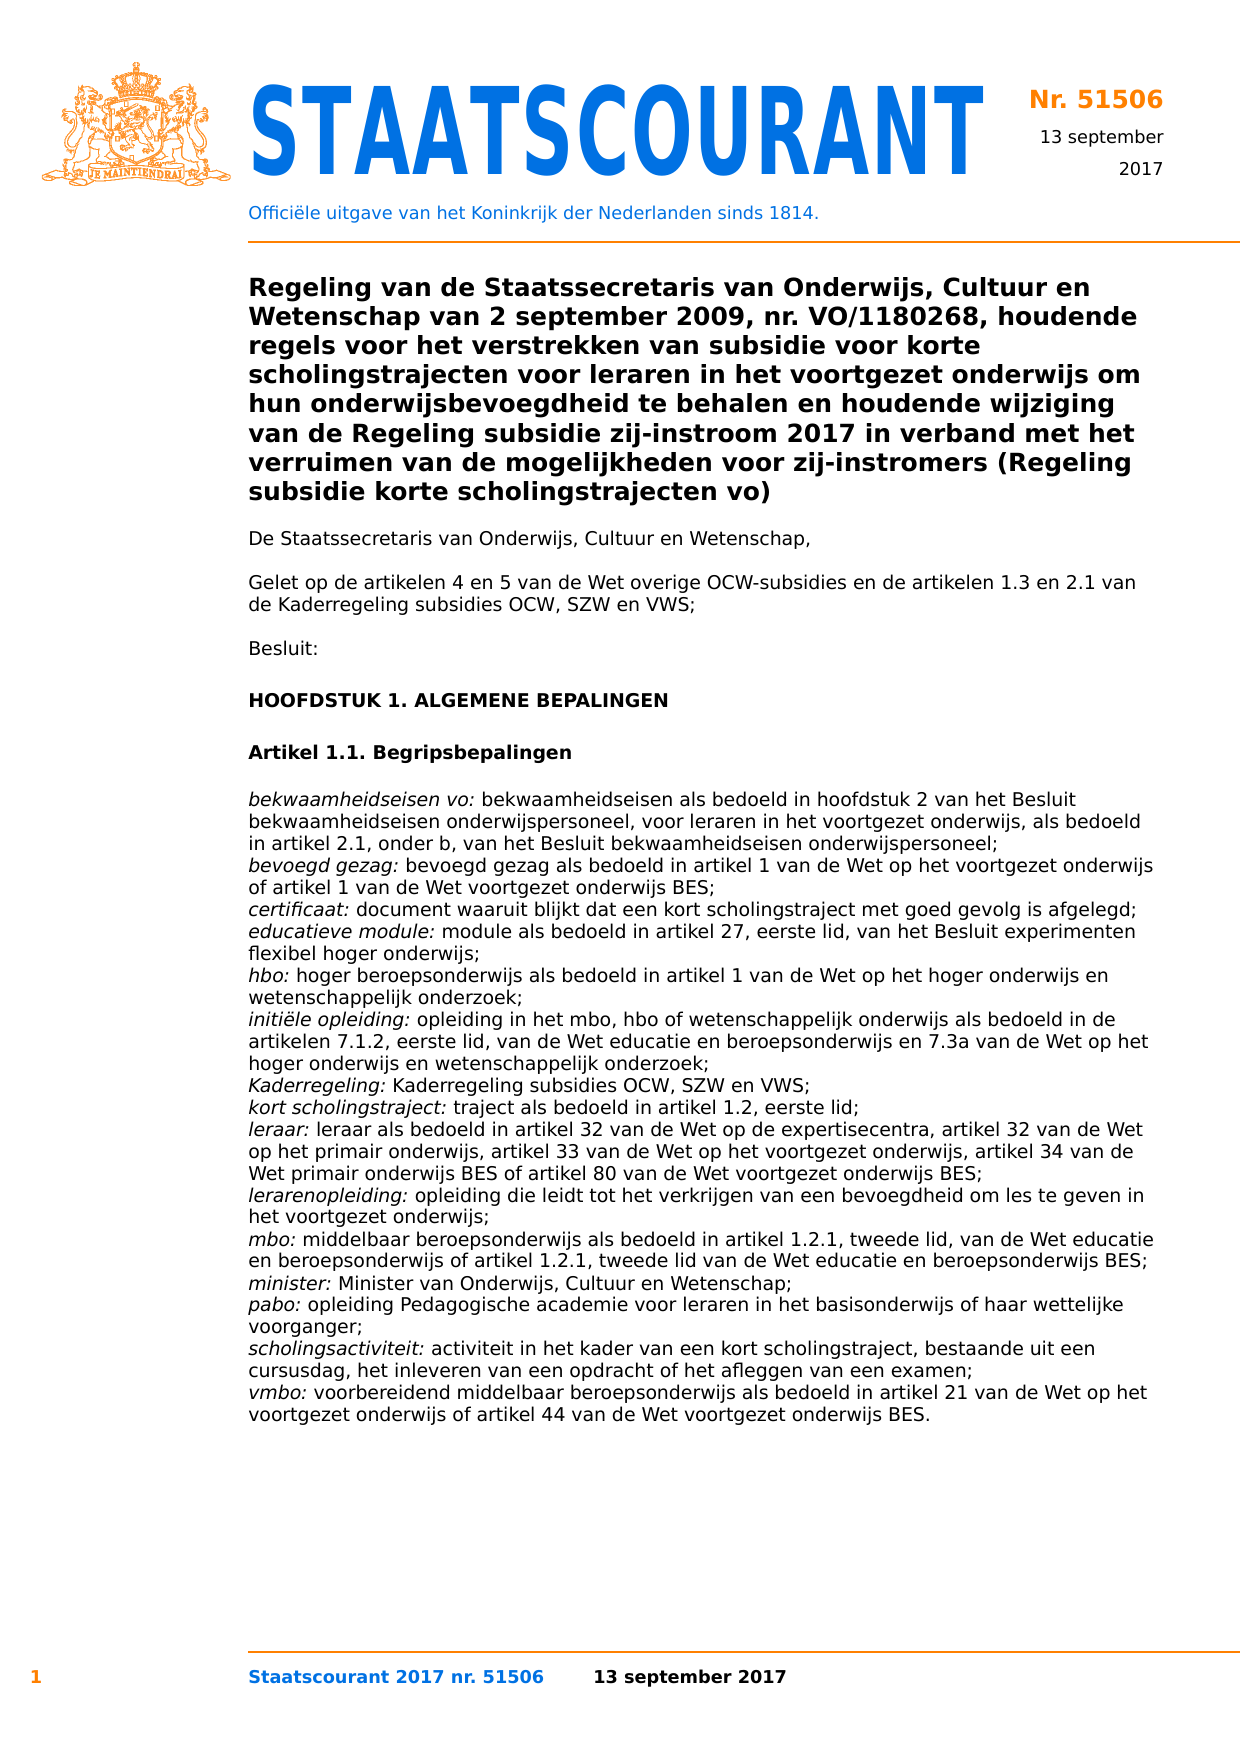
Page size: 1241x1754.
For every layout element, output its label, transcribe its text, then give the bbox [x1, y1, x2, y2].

text bevoegd gezag: bevoegd gezag als bedoeld in artikel 1 van de Wet op het voortgezet onderwijs of artikel 1 van de Wet voortgezet onderwijs BES; [248, 855, 1163, 899]
subtitle Regeling van de Staatssecretaris van Onderwijs, Cultuur en Wetenschap van 2 september 2009, nr. VO/1180268, houdende regels voor het verstrekken van subsidie voor korte scholingstrajecten voor leraren in het voortgezet onderwijs om hun onderwijsbevoegdheid te behalen en houdende wijziging van de Regeling subsidie zij-instroom 2017 in verband met het verruimen van de mogelijkheden voor zij-instromers (Regeling subsidie korte scholingstrajecten vo) [248, 273, 1163, 506]
table_header STAATSCOURANT [248, 62, 998, 203]
text hbo: hoger beroepsonderwijs als bedoeld in artikel 1 van de Wet op het hoger onderwijs en wetenschappelijk onderzoek; [248, 965, 1163, 1009]
text Besluit: [248, 638, 1163, 660]
subtitle HOOFDSTUK 1. ALGEMENE BEPALINGEN [248, 690, 1163, 712]
text minister: Minister van Onderwijs, Cultuur en Wetenschap; [248, 1272, 1163, 1294]
text initiële opleiding: opleiding in het mbo, hbo of wetenschappelijk onderwijs als bedoeld in de artikelen 7.1.2, eerste lid, van de Wet educatie en beroepsonderwijs en 7.3a van de Wet op het hoger onderwijs en wetenschappelijk onderzoek; [248, 1009, 1163, 1074]
subtitle Artikel 1.1. Begripsbepalingen [248, 742, 1163, 764]
table_cell 2017 [998, 153, 1240, 203]
table_header Nr. 51506 [998, 62, 1240, 121]
text Gelet op de artikelen 4 en 5 van de Wet overige OCW-subsidies en de artikelen 1.3 en 2.1 van de Kaderregeling subsidies OCW, SZW en VWS; [248, 572, 1163, 616]
text certificaat: document waaruit blijkt dat een kort scholingstraject met goed gevolg is afgelegd; [248, 899, 1163, 921]
table_header [25, 62, 248, 241]
text educatieve module: module als bedoeld in artikel 27, eerste lid, van het Besluit experimenten flexibel hoger onderwijs; [248, 921, 1163, 965]
text De Staatssecretaris van Onderwijs, Cultuur en Wetenschap, [248, 528, 1163, 550]
picture [41, 62, 231, 186]
text pabo: opleiding Pedagogische academie voor leraren in het basisonderwijs of haar wettelijke voorganger; [248, 1294, 1163, 1338]
text mbo: middelbaar beroepsonderwijs als bedoeld in artikel 1.2.1, tweede lid, van de Wet educatie en beroepsonderwijs of artikel 1.2.1, tweede lid van de Wet educatie en beroepsonderwijs BES; [248, 1228, 1163, 1272]
text scholingsactiviteit: activiteit in het kader van een kort scholingstraject, bestaande uit een cursusdag, het inleveren van een opdracht of het afleggen van een examen; [248, 1338, 1163, 1382]
text leraar: leraar als bedoeld in artikel 32 van de Wet op de expertisecentra, artikel 32 van de Wet op het primair onderwijs, artikel 33 van de Wet op het voortgezet onderwijs, artikel 34 van de Wet primair onderwijs BES of artikel 80 van de Wet voortgezet onderwijs BES; [248, 1118, 1163, 1184]
text vmbo: voorbereidend middelbaar beroepsonderwijs als bedoeld in artikel 21 van de Wet op het voortgezet onderwijs of artikel 44 van de Wet voortgezet onderwijs BES. [248, 1382, 1163, 1426]
table_cell 13 september [998, 121, 1240, 153]
text bekwaamheidseisen vo: bekwaamheidseisen als bedoeld in hoofdstuk 2 van het Besluit bekwaamheidseisen onderwijspersoneel, voor leraren in het voortgezet onderwijs, als bedoeld in artikel 2.1, onder b, van het Besluit bekwaamheidseisen onderwijspersoneel; [248, 789, 1163, 855]
table_cell Officiële uitgave van het Koninkrijk der Nederlanden sinds 1814. [248, 203, 1240, 241]
text Kaderregeling: Kaderregeling subsidies OCW, SZW en VWS; [248, 1074, 1163, 1097]
text kort scholingstraject: traject als bedoeld in artikel 1.2, eerste lid; [248, 1097, 1163, 1118]
text lerarenopleiding: opleiding die leidt tot het verkrijgen van een bevoegdheid om les te geven in het voortgezet onderwijs; [248, 1184, 1163, 1228]
